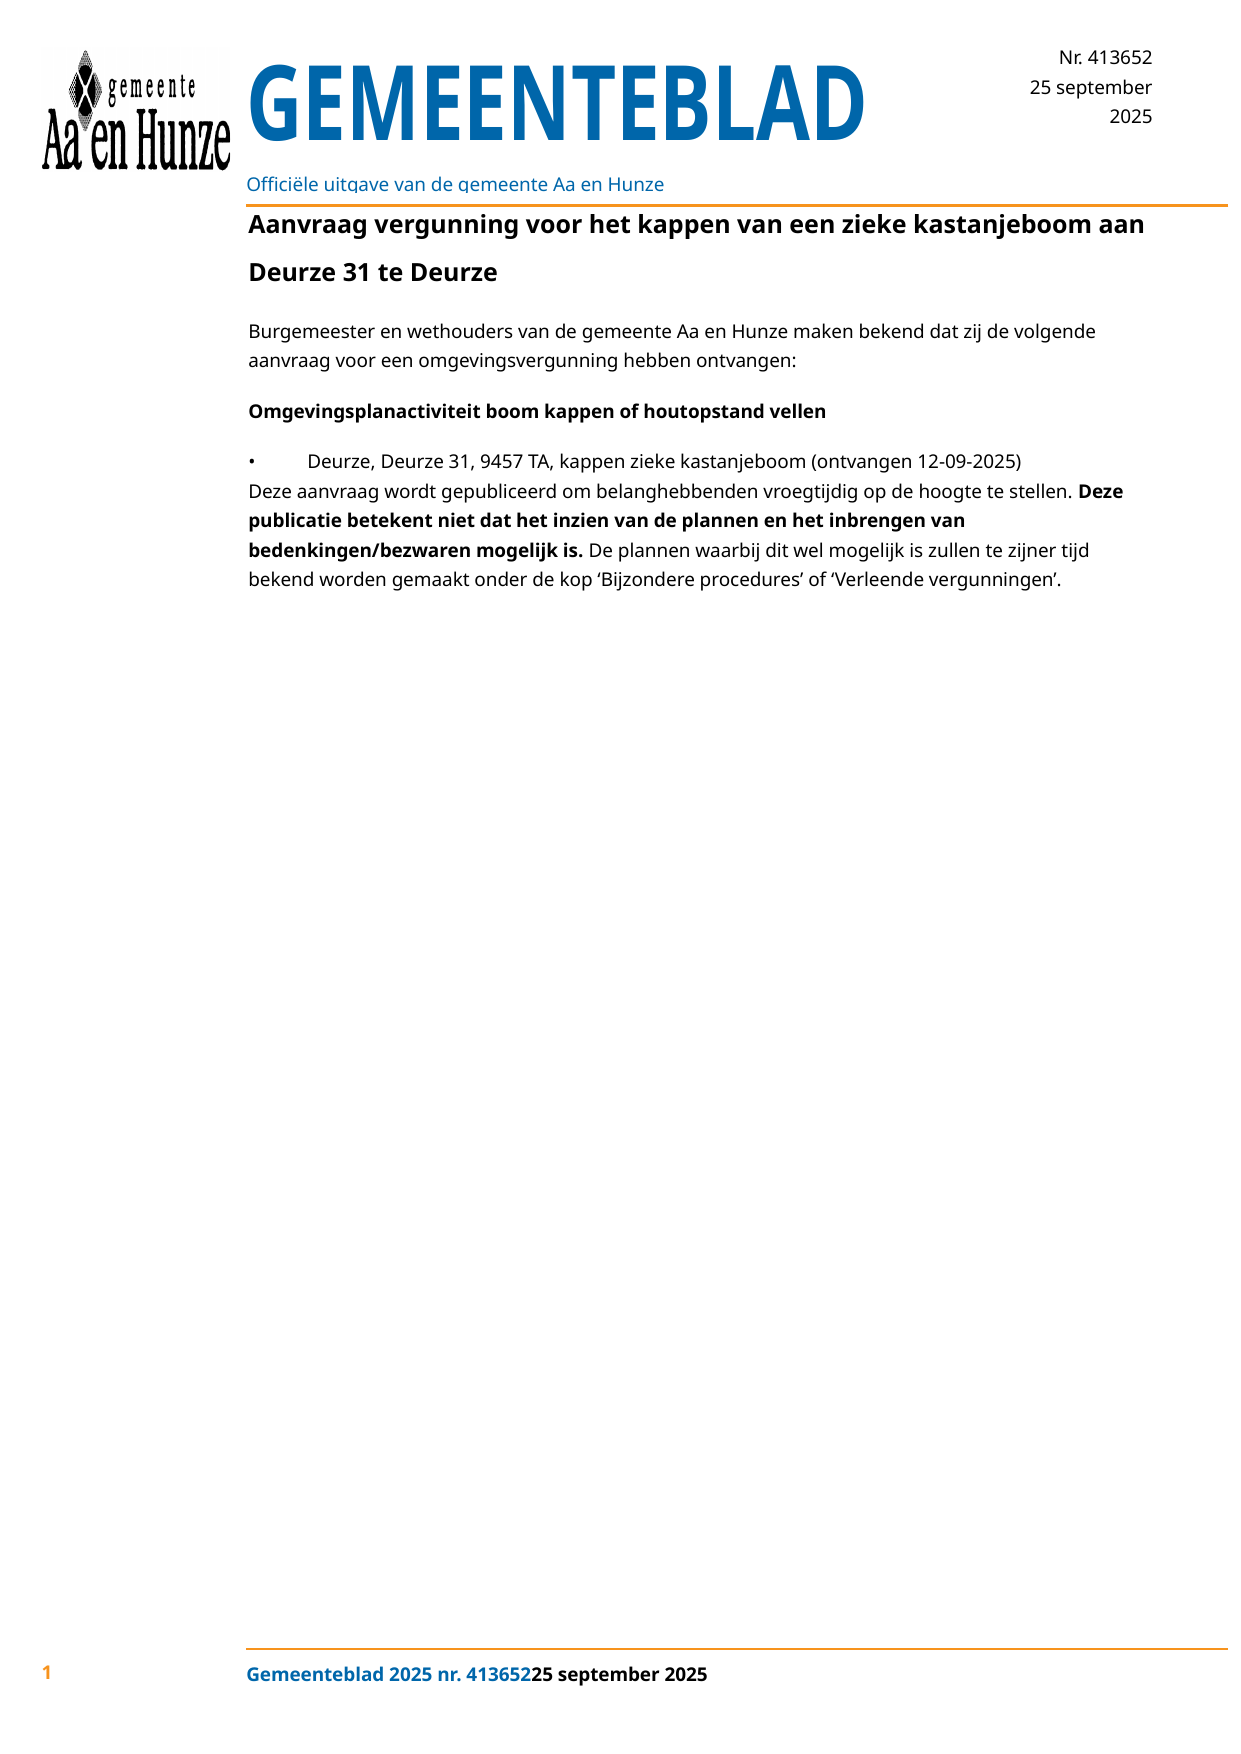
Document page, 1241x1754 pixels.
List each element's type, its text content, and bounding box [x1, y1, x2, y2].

picture [41, 47, 231, 172]
text Burgemeester en wethouders van de gemeente Aa en Hunze maken bekend dat zij de volgende aanvraag voor een omgevingsvergunning hebben ontvangen: [248, 318, 1152, 373]
text Deze aanvraag wordt gepubliceerd om belanghebbenden vroegtijdig op de hoogte te stellen. Deze publicatie betekent niet dat het inzien van de plannen en het inbrengen van bedenkingen/bezwaren mogelijk is. De plannen waarbij dit wel mogelijk is zullen te zijner tijd bekend worden gemaakt onder de kop ‘Bijzondere procedures’ of ‘Verleende vergunningen’. [248, 478, 1152, 592]
text Aanvraag vergunning voor het kappen van een zieke kastanjeboom aan Deurze 31 te Deurze [248, 207, 1152, 288]
list Deurze, Deurze 31, 9457 TA, kappen zieke kastanjeboom (ontvangen 12-09-2025) [248, 448, 1152, 474]
text Omgevingsplanactiviteit boom kappen of houtopstand vellen [248, 398, 1152, 424]
